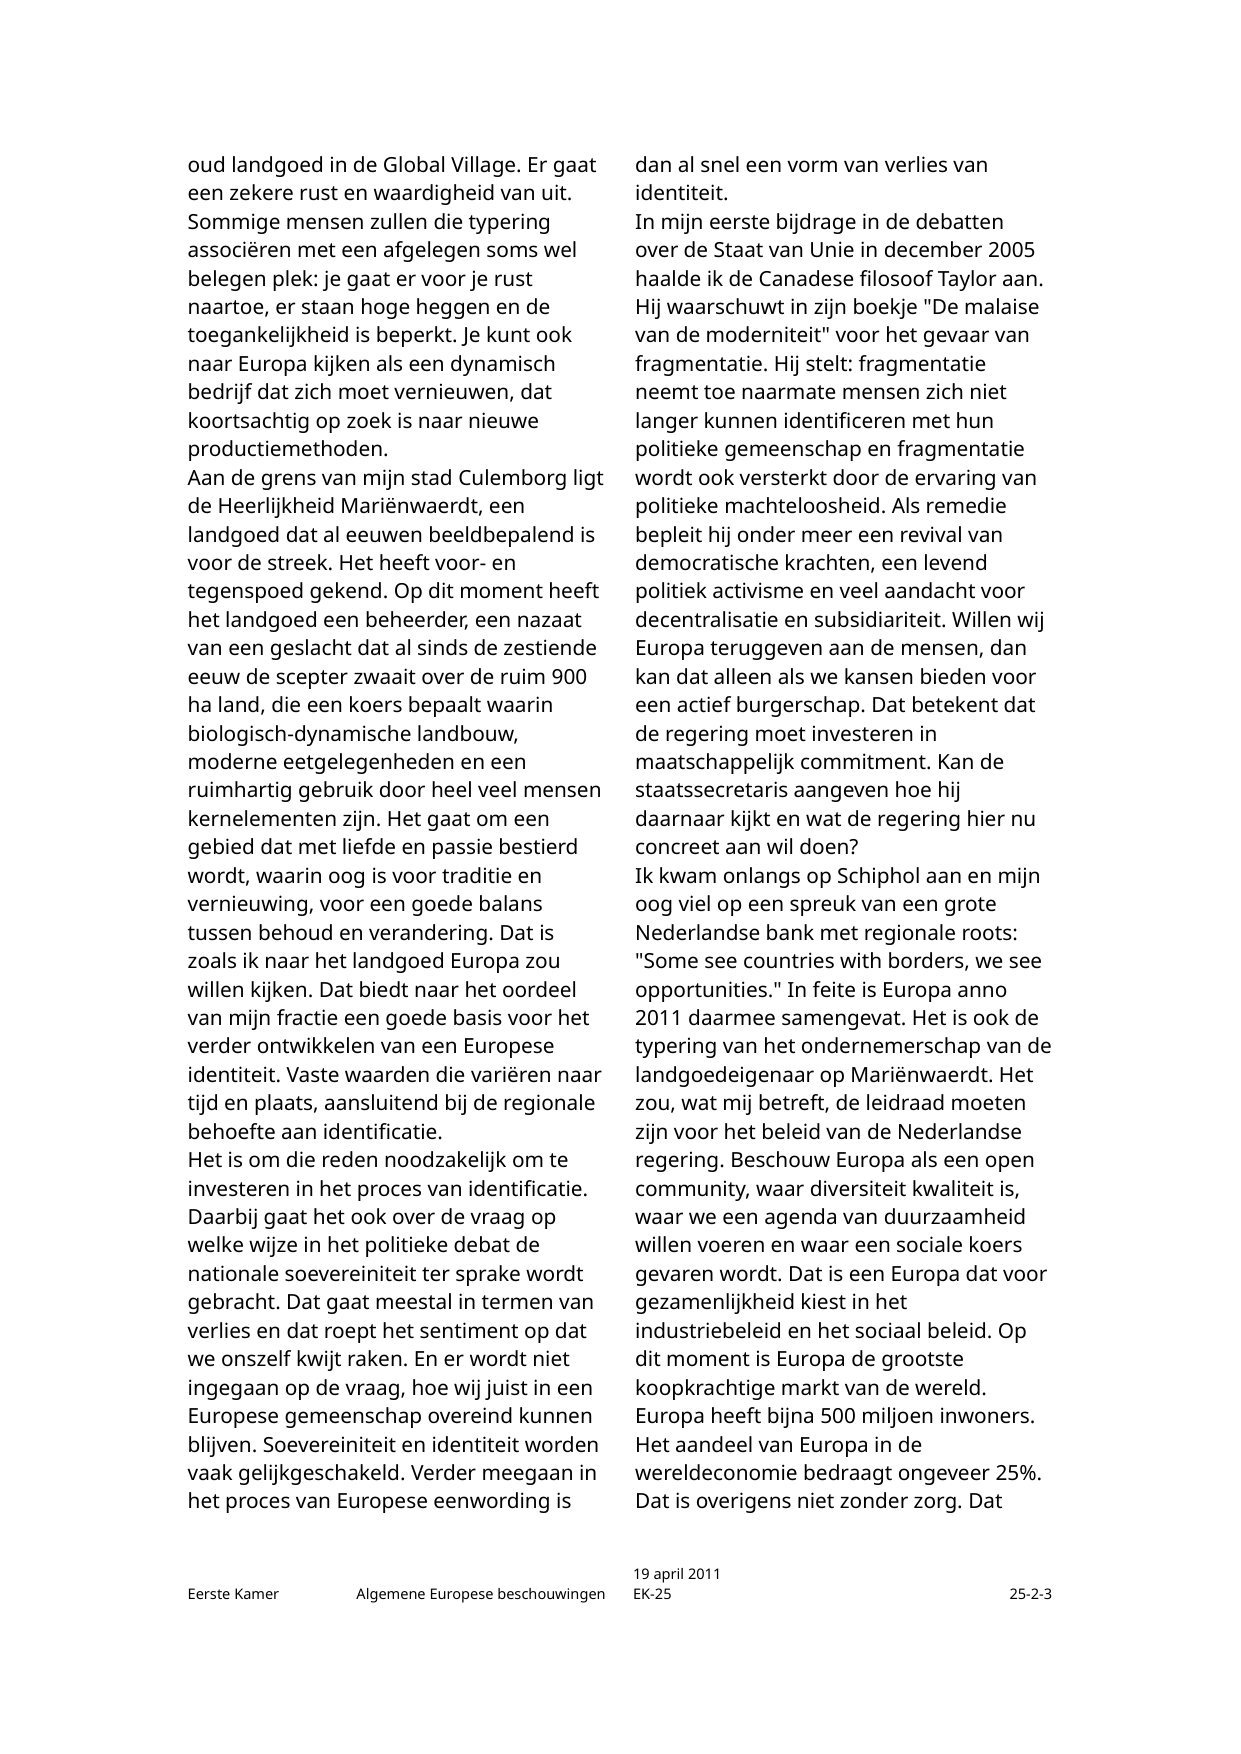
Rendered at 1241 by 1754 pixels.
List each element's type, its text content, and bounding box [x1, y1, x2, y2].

text In mijn eerste bijdrage in de debatten over de Staat van Unie in december 2005 haalde ik de Canadese filosoof Taylor aan. Hij waarschuwt in zijn boekje "De malaise van de moderniteit" voor het gevaar van fragmentatie. Hij stelt: fragmentatie neemt toe naarmate mensen zich niet langer kunnen identificeren met hun politieke gemeenschap en fragmentatie wordt ook versterkt door de ervaring van politieke machteloosheid. Als remedie bepleit hij onder meer een revival van democratische krachten, een levend politiek activisme en veel aandacht voor decentralisatie en subsidiariteit. Willen wij Europa teruggeven aan de mensen, dan kan dat alleen als we kansen bieden voor een actief burgerschap. Dat betekent dat de regering moet investeren in maatschappelijk commitment. Kan de staatssecretaris aangeven hoe hij daarnaar kijkt en wat de regering hier nu concreet aan wil doen? [635, 207, 1053, 861]
text Dat is overigens niet zonder zorg. Dat [635, 1487, 1053, 1515]
text Ik kwam onlangs op Schiphol aan en mijn oog viel op een spreuk van een grote Nederlandse bank met regionale roots: "Some see countries with borders, we see opportunities." In feite is Europa anno 2011 daarmee samengevat. Het is ook de typering van het ondernemerschap van de landgoedeigenaar op Mariënwaerdt. Het zou, wat mij betreft, de leidraad moeten zijn voor het beleid van de Nederlandse regering. Beschouw Europa als een open community, waar diversiteit kwaliteit is, waar we een agenda van duurzaamheid willen voeren en waar een sociale koers gevaren wordt. Dat is een Europa dat voor gezamenlijkheid kiest in het industriebeleid en het sociaal beleid. Op dit moment is Europa de grootste koopkrachtige markt van de wereld. Europa heeft bijna 500 miljoen inwoners. Het aandeel van Europa in de wereldeconomie bedraagt ongeveer 25%. [635, 861, 1053, 1487]
text Aan de grens van mijn stad Culemborg ligt de Heerlijkheid Mariënwaerdt, een landgoed dat al eeuwen beeldbepalend is voor de streek. Het heeft voor- en tegenspoed gekend. Op dit moment heeft het landgoed een beheerder, een nazaat van een geslacht dat al sinds de zestiende eeuw de scepter zwaait over de ruim 900 ha land, die een koers bepaalt waarin biologisch-dynamische landbouw, moderne eetgelegenheden en een ruimhartig gebruik door heel veel mensen kernelementen zijn. Het gaat om een gebied dat met liefde en passie bestierd wordt, waarin oog is voor traditie en vernieuwing, voor een goede balans tussen behoud en verandering. Dat is zoals ik naar het landgoed Europa zou willen kijken. Dat biedt naar het oordeel van mijn fractie een goede basis voor het verder ontwikkelen van een Europese identiteit. Vaste waarden die variëren naar tijd en plaats, aansluitend bij de regionale behoefte aan identificatie. [187, 463, 605, 1145]
text oud landgoed in de Global Village. Er gaat een zekere rust en waardigheid van uit. Sommige mensen zullen die typering associëren met een afgelegen soms wel belegen plek: je gaat er voor je rust naartoe, er staan hoge heggen en de toegankelijkheid is beperkt. Je kunt ook naar Europa kijken als een dynamisch bedrijf dat zich moet vernieuwen, dat koortsachtig op zoek is naar nieuwe productiemethoden. [187, 150, 605, 463]
text dan al snel een vorm van verlies van identiteit. [635, 150, 1053, 207]
text Het is om die reden noodzakelijk om te investeren in het proces van identificatie. Daarbij gaat het ook over de vraag op welke wijze in het politieke debat de nationale soevereiniteit ter sprake wordt gebracht. Dat gaat meestal in termen van verlies en dat roept het sentiment op dat we onszelf kwijt raken. En er wordt niet ingegaan op de vraag, hoe wij juist in een Europese gemeenschap overeind kunnen blijven. Soevereiniteit en identiteit worden vaak gelijkgeschakeld. Verder meegaan in het proces van Europese eenwording is [187, 1145, 605, 1515]
